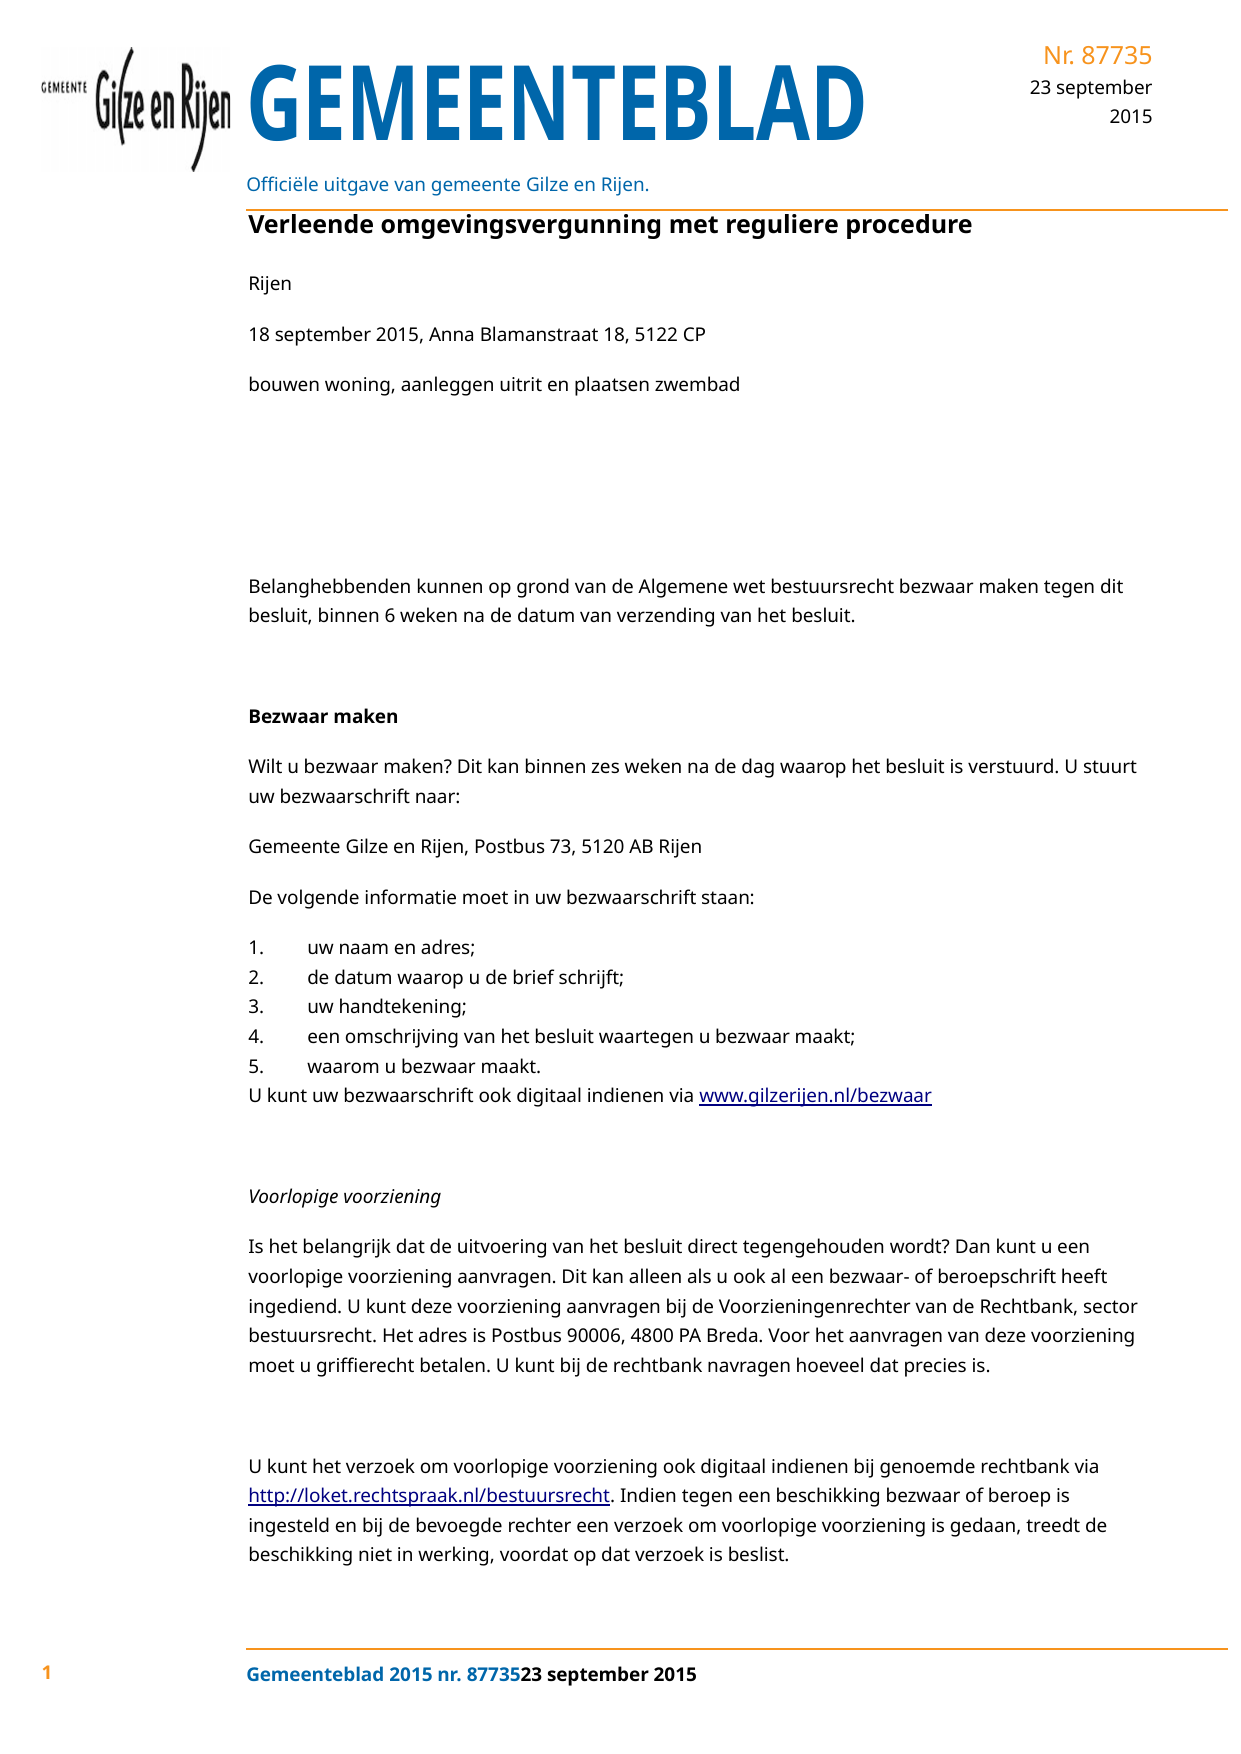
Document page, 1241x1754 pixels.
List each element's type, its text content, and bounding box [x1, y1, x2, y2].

list uw naam en adres; [248, 934, 1152, 960]
text De volgende informatie moet in uw bezwaarschrift staan: [248, 884, 1152, 910]
text Rijen [248, 270, 1152, 296]
list de datum waarop u de brief schrijft; [248, 964, 1152, 990]
list waarom u bezwaar maakt. [248, 1053, 1152, 1078]
text Verleende omgevingsvergunning met reguliere procedure [248, 211, 1152, 241]
text U kunt het verzoek om voorlopige voorziening ook digitaal indienen bij genoemde rechtbank via http://loket.rechtspraak.nl/bestuursrecht. Indien tegen een beschikking bezwaar of beroep is ingesteld en bij de bevoegde rechter een verzoek om voorlopige voorziening is gedaan, treedt de beschikking niet in werking, voordat op dat verzoek is beslist. [248, 1453, 1152, 1567]
list uw handtekening; [248, 994, 1152, 1019]
text 18 september 2015, Anna Blamanstraat 18, 5122 CP [248, 321, 1152, 346]
text Bezwaar maken [248, 703, 1152, 729]
list een omschrijving van het besluit waartegen u bezwaar maakt; [248, 1023, 1152, 1049]
picture [41, 47, 231, 172]
text Gemeente Gilze en Rijen, Postbus 73, 5120 AB Rijen [248, 834, 1152, 859]
text U kunt uw bezwaarschrift ook digitaal indienen via www.gilzerijen.nl/bezwaar [248, 1082, 1152, 1108]
text Is het belangrijk dat de uitvoering van het besluit direct tegengehouden wordt? Dan kunt u een voorlopige voorziening aanvragen. Dit kan alleen als u ook al een bezwaar- of beroepschrift heeft ingediend. U kunt deze voorziening aanvragen bij de Voorzieningenrechter van de Rechtbank, sector bestuursrecht. Het adres is Postbus 90006, 4800 PA Breda. Voor het aanvragen van deze voorziening moet u griffierecht betalen. U kunt bij de rechtbank navragen hoeveel dat precies is. [248, 1234, 1152, 1378]
text Wilt u bezwaar maken? Dit kan binnen zes weken na de dag waarop het besluit is verstuurd. U stuurt uw bezwaarschrift naar: [248, 754, 1152, 809]
text Belanghebbenden kunnen op grond van de Algemene wet bestuursrecht bezwaar maken tegen dit besluit, binnen 6 weken na de datum van verzending van het besluit. [248, 573, 1152, 628]
text Voorlopige voorziening [248, 1183, 1152, 1209]
text bouwen woning, aanleggen uitrit en plaatsen zwembad [248, 371, 1152, 397]
